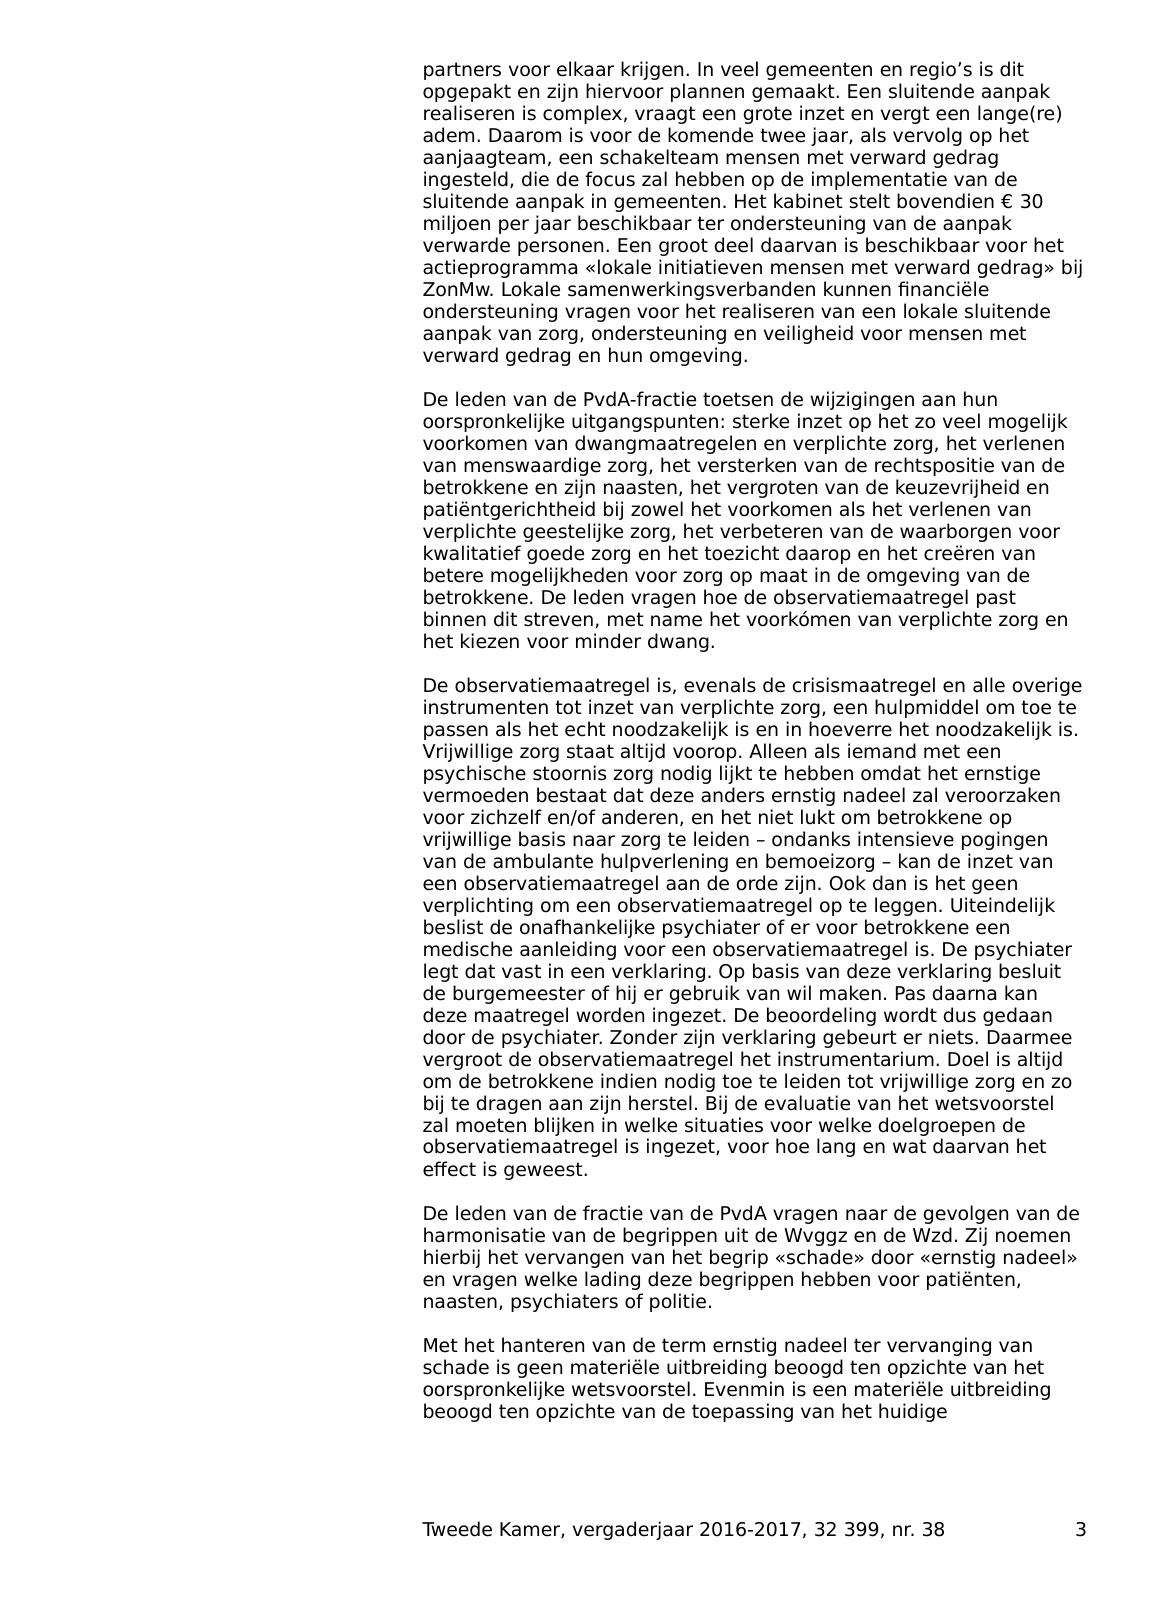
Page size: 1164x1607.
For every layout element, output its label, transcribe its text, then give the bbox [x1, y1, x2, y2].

text partners voor elkaar krijgen. In veel gemeenten en regio’s is dit opgepakt en zijn hiervoor plannen gemaakt. Een sluitende aanpak realiseren is complex, vraagt een grote inzet en vergt een lange(re) adem. Daarom is voor de komende twee jaar, als vervolg op het aanjaagteam, een schakelteam mensen met verward gedrag ingesteld, die de focus zal hebben op de implementatie van de sluitende aanpak in gemeenten. Het kabinet stelt bovendien € 30 miljoen per jaar beschikbaar ter ondersteuning van de aanpak verwarde personen. Een groot deel daarvan is beschikbaar voor het actieprogramma «lokale initiatieven mensen met verward gedrag» bij ZonMw. Lokale samenwerkingsverbanden kunnen financiële ondersteuning vragen voor het realiseren van een lokale sluitende aanpak van zorg, ondersteuning en veiligheid voor mensen met verward gedrag en hun omgeving. [422, 59, 1087, 367]
text De leden van de fractie van de PvdA vragen naar de gevolgen van de harmonisatie van de begrippen uit de Wvggz en de Wzd. Zij noemen hierbij het vervangen van het begrip «schade» door «ernstig nadeel» en vragen welke lading deze begrippen hebben voor patiënten, naasten, psychiaters of politie. [422, 1203, 1087, 1312]
text De observatiemaatregel is, evenals de crisismaatregel en alle overige instrumenten tot inzet van verplichte zorg, een hulpmiddel om toe te passen als het echt noodzakelijk is en in hoeverre het noodzakelijk is. Vrijwillige zorg staat altijd voorop. Alleen als iemand met een psychische stoornis zorg nodig lijkt te hebben omdat het ernstige vermoeden bestaat dat deze anders ernstig nadeel zal veroorzaken voor zichzelf en/of anderen, en het niet lukt om betrokkene op vrijwillige basis naar zorg te leiden – ondanks intensieve pogingen van de ambulante hulpverlening en bemoeizorg – kan de inzet van een observatiemaatregel aan de orde zijn. Ook dan is het geen verplichting om een observatiemaatregel op te leggen. Uiteindelijk beslist de onafhankelijke psychiater of er voor betrokkene een medische aanleiding voor een observatiemaatregel is. De psychiater legt dat vast in een verklaring. Op basis van deze verklaring besluit de burgemeester of hij er gebruik van wil maken. Pas daarna kan deze maatregel worden ingezet. De beoordeling wordt dus gedaan door de psychiater. Zonder zijn verklaring gebeurt er niets. Daarmee vergroot de observatiemaatregel het instrumentarium. Doel is altijd om de betrokkene indien nodig toe te leiden tot vrijwillige zorg en zo bij te dragen aan zijn herstel. Bij de evaluatie van het wetsvoorstel zal moeten blijken in welke situaties voor welke doelgroepen de observatiemaatregel is ingezet, voor hoe lang en wat daarvan het effect is geweest. [422, 675, 1087, 1180]
text De leden van de PvdA-fractie toetsen de wijzigingen aan hun oorspronkelijke uitgangspunten: sterke inzet op het zo veel mogelijk voorkomen van dwangmaatregelen en verplichte zorg, het verlenen van menswaardige zorg, het versterken van de rechtspositie van de betrokkene en zijn naasten, het vergroten van de keuzevrijheid en patiëntgerichtheid bij zowel het voorkomen als het verlenen van verplichte geestelijke zorg, het verbeteren van de waarborgen voor kwalitatief goede zorg en het toezicht daarop en het creëren van betere mogelijkheden voor zorg op maat in de omgeving van de betrokkene. De leden vragen hoe de observatiemaatregel past binnen dit streven, met name het voorkómen van verplichte zorg en het kiezen voor minder dwang. [422, 389, 1087, 653]
text Met het hanteren van de term ernstig nadeel ter vervanging van schade is geen materiële uitbreiding beoogd ten opzichte van het oorspronkelijke wetsvoorstel. Evenmin is een materiële uitbreiding beoogd ten opzichte van de toepassing van het huidige [422, 1335, 1087, 1423]
